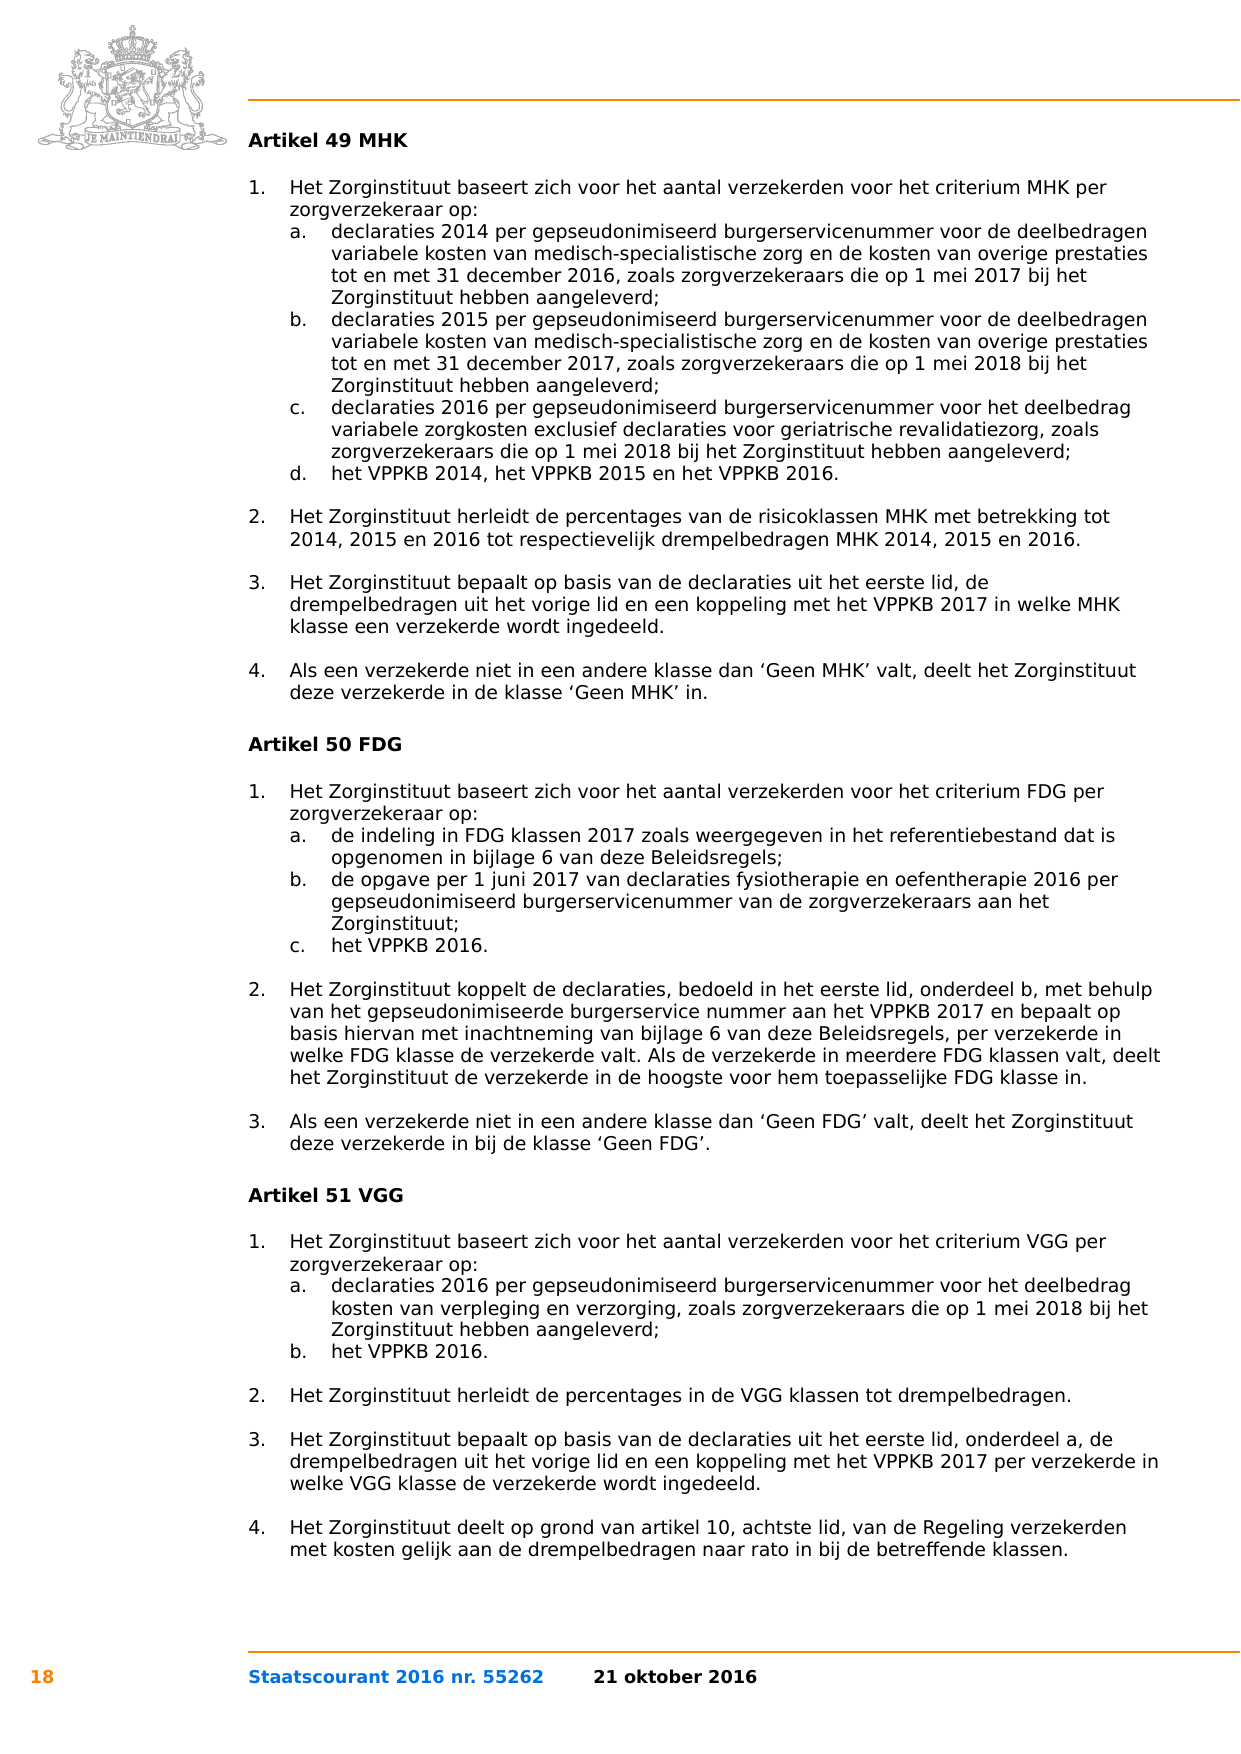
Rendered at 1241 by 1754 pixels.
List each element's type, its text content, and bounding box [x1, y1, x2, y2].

text a. de indeling in FDG klassen 2017 zoals weergegeven in het referentiebestand dat is opgenomen in bijlage 6 van deze Beleidsregels; [289, 825, 1163, 869]
text 2. Het Zorginstituut koppelt de declaraties, bedoeld in het eerste lid, onderdeel b, met behulp van het gepseudonimiseerde burgerservice nummer aan het VPPKB 2017 en bepaalt op basis hiervan met inachtneming van bijlage 6 van deze Beleidsregels, per verzekerde in welke FDG klasse de verzekerde valt. Als de verzekerde in meerdere FDG klassen valt, deelt het Zorginstituut de verzekerde in de hoogste voor hem toepasselijke FDG klasse in. [248, 979, 1163, 1089]
text 4. Het Zorginstituut deelt op grond van artikel 10, achtste lid, van de Regeling verzekerden met kosten gelijk aan de drempelbedragen naar rato in bij de betreffende klassen. [248, 1517, 1163, 1561]
text c. het VPPKB 2016. [289, 935, 1163, 957]
text d. het VPPKB 2014, het VPPKB 2015 en het VPPKB 2016. [289, 463, 1163, 484]
text b. de opgave per 1 juni 2017 van declaraties fysiotherapie en oefentherapie 2016 per gepseudonimiseerd burgerservicenummer van de zorgverzekeraars aan het Zorginstituut; [289, 869, 1163, 935]
text 3. Het Zorginstituut bepaalt op basis van de declaraties uit het eerste lid, de drempelbedragen uit het vorige lid en een koppeling met het VPPKB 2017 in welke MHK klasse een verzekerde wordt ingedeeld. [248, 572, 1163, 638]
text 2. Het Zorginstituut herleidt de percentages van de risicoklassen MHK met betrekking tot 2014, 2015 en 2016 tot respectievelijk drempelbedragen MHK 2014, 2015 en 2016. [248, 506, 1163, 550]
text b. het VPPKB 2016. [289, 1341, 1163, 1363]
text b. declaraties 2015 per gepseudonimiseerd burgerservicenummer voor de deelbedragen variabele kosten van medisch-specialistische zorg en de kosten van overige prestaties tot en met 31 december 2017, zoals zorgverzekeraars die op 1 mei 2018 bij het Zorginstituut hebben aangeleverd; [289, 309, 1163, 397]
subtitle Artikel 49 MHK [248, 130, 1163, 152]
text a. declaraties 2016 per gepseudonimiseerd burgerservicenummer voor het deelbedrag kosten van verpleging en verzorging, zoals zorgverzekeraars die op 1 mei 2018 bij het Zorginstituut hebben aangeleverd; [289, 1275, 1163, 1341]
picture [38, 25, 227, 150]
subtitle Artikel 51 VGG [248, 1184, 1163, 1206]
text a. declaraties 2014 per gepseudonimiseerd burgerservicenummer voor de deelbedragen variabele kosten van medisch-specialistische zorg en de kosten van overige prestaties tot en met 31 december 2016, zoals zorgverzekeraars die op 1 mei 2017 bij het Zorginstituut hebben aangeleverd; [289, 221, 1163, 309]
text 1. Het Zorginstituut baseert zich voor het aantal verzekerden voor het criterium VGG per zorgverzekeraar op: [248, 1231, 1163, 1275]
text 1. Het Zorginstituut baseert zich voor het aantal verzekerden voor het criterium MHK per zorgverzekeraar op: [248, 177, 1163, 221]
text 4. Als een verzekerde niet in een andere klasse dan ‘Geen MHK’ valt, deelt het Zorginstituut deze verzekerde in de klasse ‘Geen MHK’ in. [248, 660, 1163, 704]
text 1. Het Zorginstituut baseert zich voor het aantal verzekerden voor het criterium FDG per zorgverzekeraar op: [248, 781, 1163, 825]
text 3. Het Zorginstituut bepaalt op basis van de declaraties uit het eerste lid, onderdeel a, de drempelbedragen uit het vorige lid en een koppeling met het VPPKB 2017 per verzekerde in welke VGG klasse de verzekerde wordt ingedeeld. [248, 1429, 1163, 1495]
text 2. Het Zorginstituut herleidt de percentages in de VGG klassen tot drempelbedragen. [248, 1385, 1163, 1407]
text 3. Als een verzekerde niet in een andere klasse dan ‘Geen FDG’ valt, deelt het Zorginstituut deze verzekerde in bij de klasse ‘Geen FDG’. [248, 1111, 1163, 1154]
subtitle Artikel 50 FDG [248, 734, 1163, 756]
text c. declaraties 2016 per gepseudonimiseerd burgerservicenummer voor het deelbedrag variabele zorgkosten exclusief declaraties voor geriatrische revalidatiezorg, zoals zorgverzekeraars die op 1 mei 2018 bij het Zorginstituut hebben aangeleverd; [289, 397, 1163, 463]
